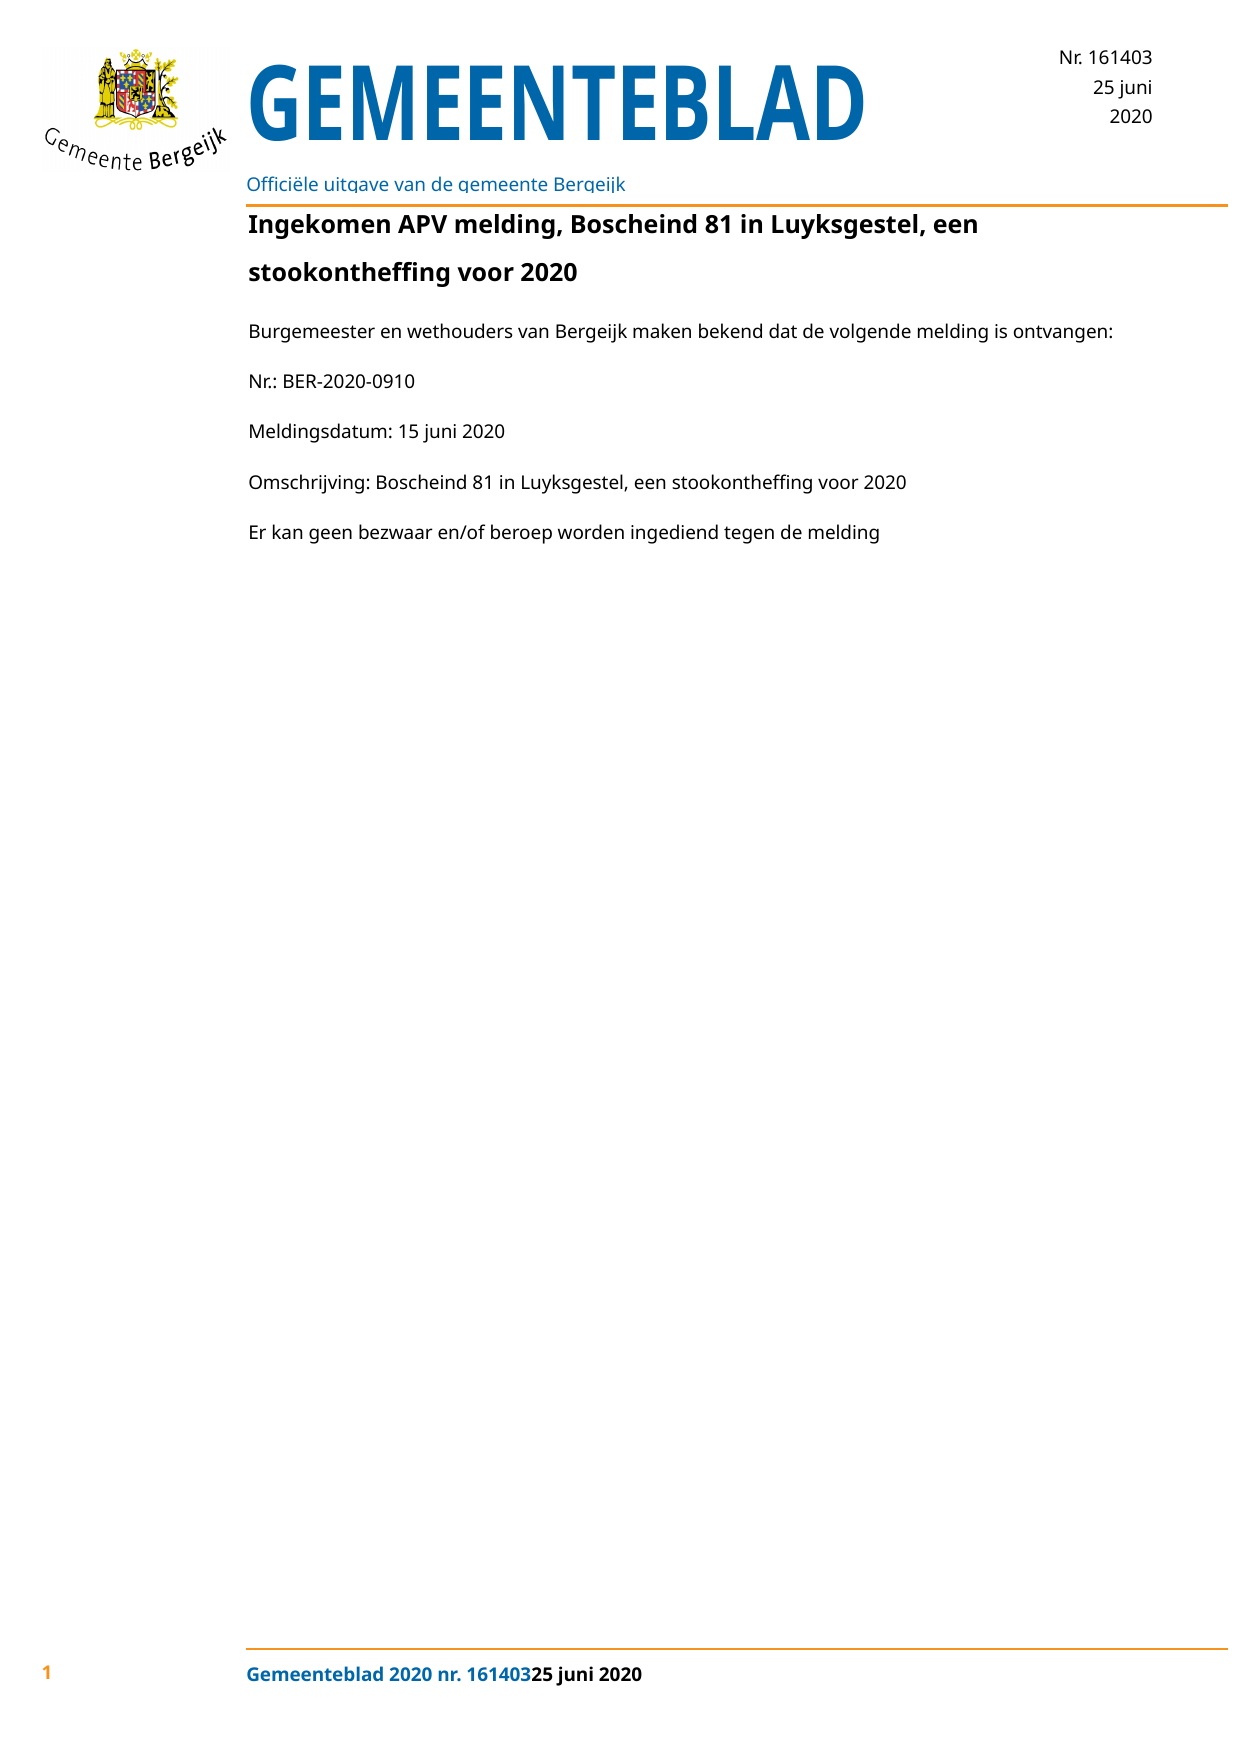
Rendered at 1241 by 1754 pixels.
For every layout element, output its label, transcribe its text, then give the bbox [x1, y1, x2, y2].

text Ingekomen APV melding, Boscheind 81 in Luyksgestel, een stookontheffing voor 2020 [248, 207, 1152, 288]
text Omschrijving: Boscheind 81 in Luyksgestel, een stookontheffing voor 2020 [248, 469, 1152, 495]
text Burgemeester en wethouders van Bergeijk maken bekend dat de volgende melding is ontvangen: [248, 318, 1152, 344]
picture [41, 47, 231, 172]
text Er kan geen bezwaar en/of beroep worden ingediend tegen de melding [248, 519, 1152, 545]
text Meldingsdatum: 15 juni 2020 [248, 419, 1152, 444]
text Nr.: BER-2020-0910 [248, 368, 1152, 394]
